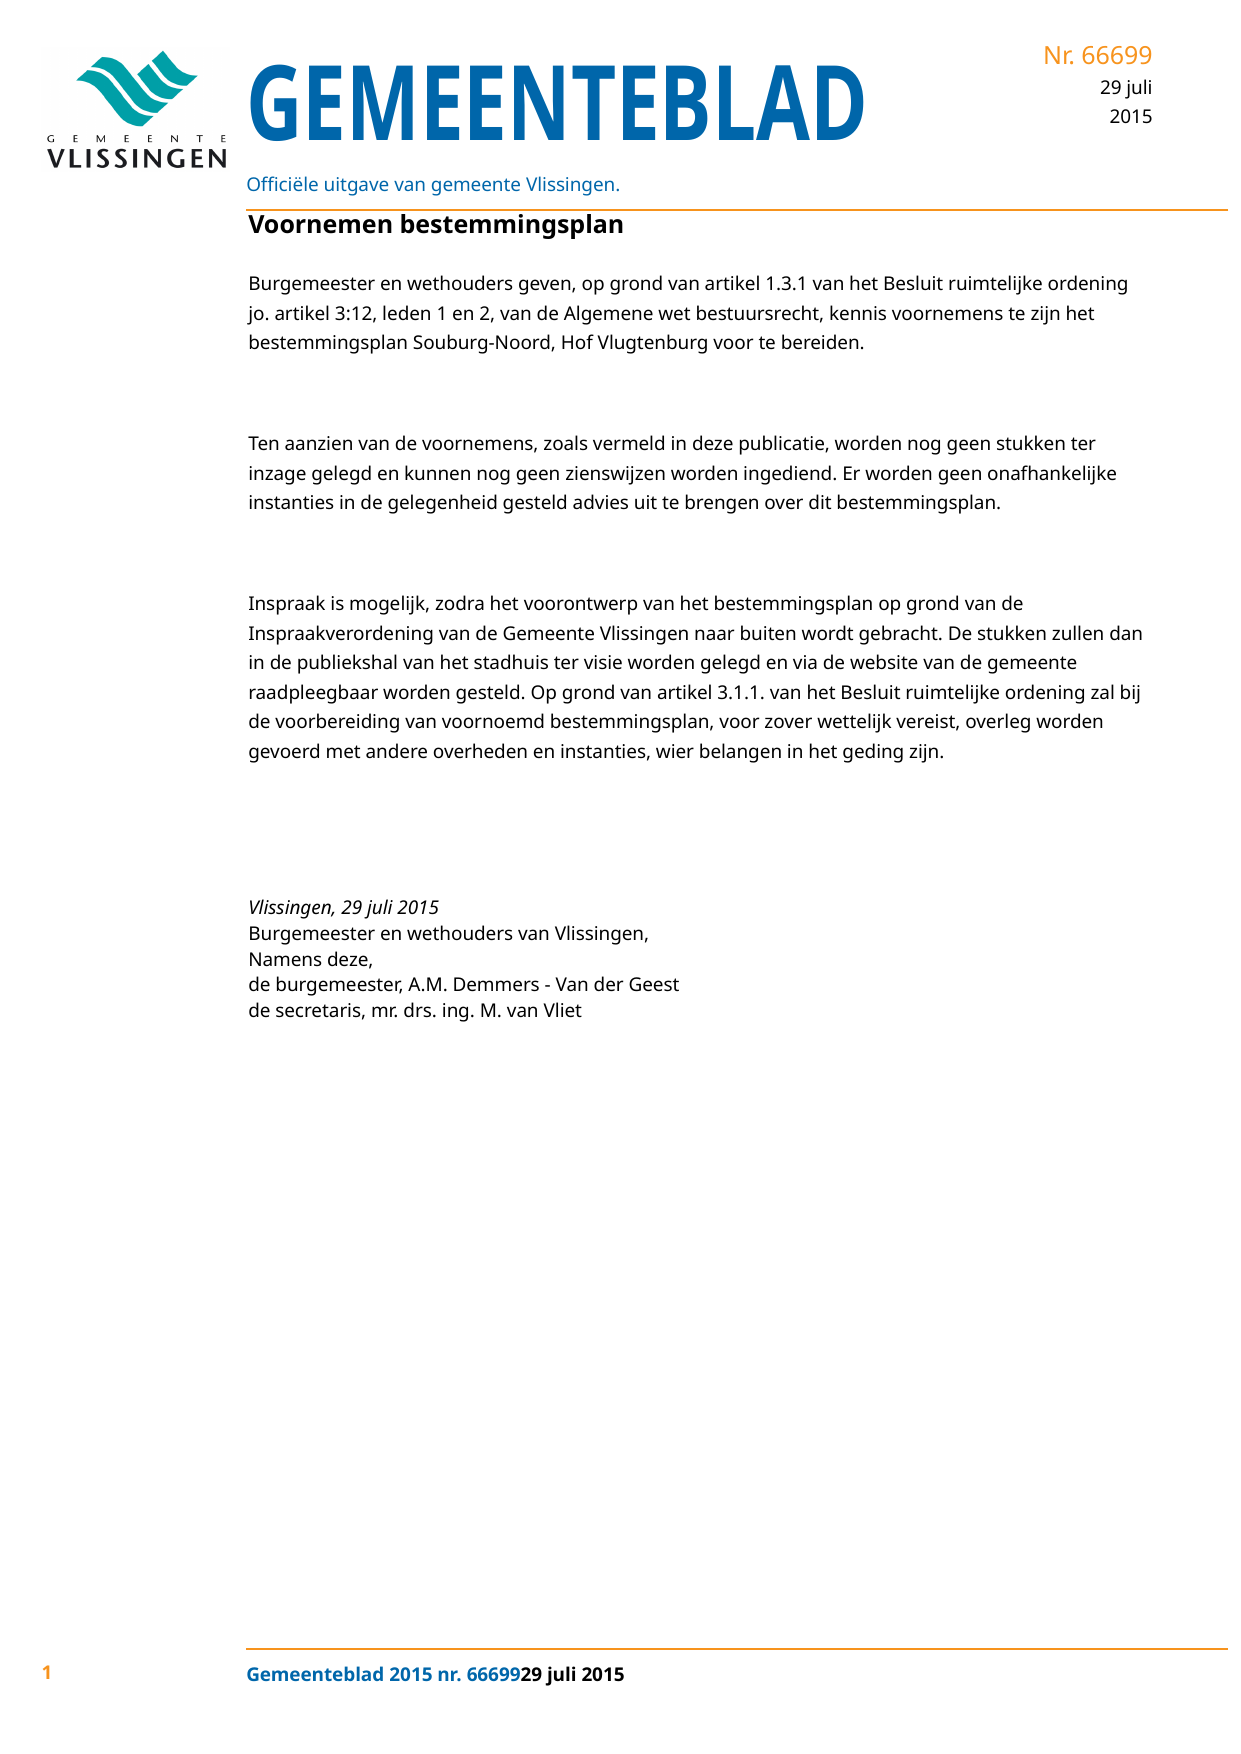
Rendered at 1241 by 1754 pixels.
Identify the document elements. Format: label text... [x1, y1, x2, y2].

text Namens deze, [248, 946, 1152, 972]
text Voornemen bestemmingsplan [248, 211, 1152, 241]
text Burgemeester en wethouders van Vlissingen, [248, 920, 1152, 946]
text de burgemeester, A.M. Demmers - Van der Geest [248, 972, 1152, 997]
picture [41, 47, 231, 172]
text de secretaris, mr. drs. ing. M. van Vliet [248, 997, 1152, 1023]
text Vlissingen, 29 juli 2015 [248, 894, 1152, 920]
text Inspraak is mogelijk, zodra het voorontwerp van het bestemmingsplan op grond van de Inspraakverordening van de Gemeente Vlissingen naar buiten wordt gebracht. De stukken zullen dan in de publiekshal van het stadhuis ter visie worden gelegd en via de website van de gemeente raadpleegbaar worden gesteld. Op grond van artikel 3.1.1. van het Besluit ruimtelijke ordening zal bij de voorbereiding van voornoemd bestemmingsplan, voor zover wettelijk vereist, overleg worden gevoerd met andere overheden en instanties, wier belangen in het geding zijn. [248, 590, 1152, 764]
text Ten aanzien van de voornemens, zoals vermeld in deze publicatie, worden nog geen stukken ter inzage gelegd en kunnen nog geen zienswijzen worden ingediend. Er worden geen onafhankelijke instanties in de gelegenheid gesteld advies uit te brengen over dit bestemmingsplan. [248, 430, 1152, 515]
text Burgemeester en wethouders geven, op grond van artikel 1.3.1 van het Besluit ruimtelijke ordening jo. artikel 3:12, leden 1 en 2, van de Algemene wet bestuursrecht, kennis voornemens te zijn het bestemmingsplan Souburg-Noord, Hof Vlugtenburg voor te bereiden. [248, 270, 1152, 355]
